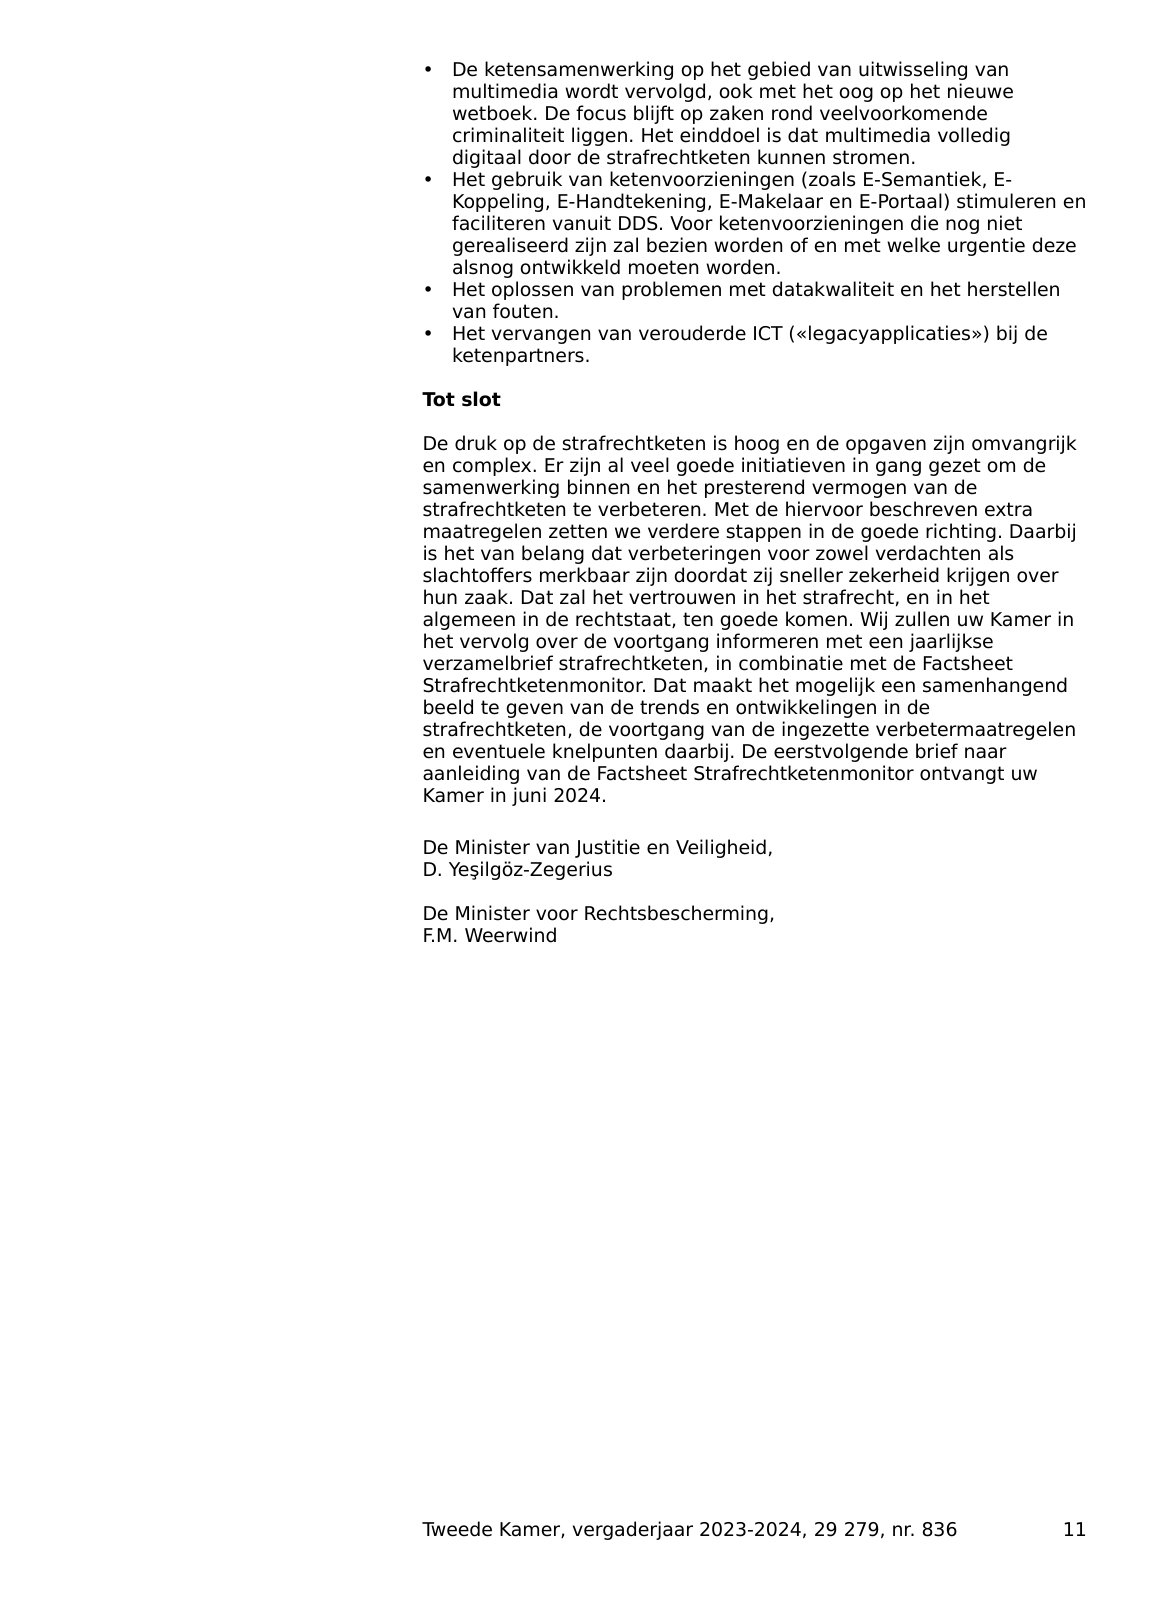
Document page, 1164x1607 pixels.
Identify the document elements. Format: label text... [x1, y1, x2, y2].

text De Minister van Justitie en Veiligheid, D. Yeşilgöz-Zegerius [422, 837, 1087, 881]
text • Het oplossen van problemen met datakwaliteit en het herstellen van fouten. [422, 279, 1087, 323]
text • Het vervangen van verouderde ICT («legacyapplicaties») bij de ketenpartners. [422, 323, 1087, 367]
text De druk op de strafrechtketen is hoog en de opgaven zijn omvangrijk en complex. Er zijn al veel goede initiatieven in gang gezet om de samenwerking binnen en het presterend vermogen van de strafrechtketen te verbeteren. Met de hiervoor beschreven extra maatregelen zetten we verdere stappen in de goede richting. Daarbij is het van belang dat verbeteringen voor zowel verdachten als slachtoffers merkbaar zijn doordat zij sneller zekerheid krijgen over hun zaak. Dat zal het vertrouwen in het strafrecht, en in het algemeen in de rechtstaat, ten goede komen. Wij zullen uw Kamer in het vervolg over de voortgang informeren met een jaarlijkse verzamelbrief strafrechtketen, in combinatie met de Factsheet Strafrechtketenmonitor. Dat maakt het mogelijk een samenhangend beeld te geven van de trends en ontwikkelingen in de strafrechtketen, de voortgang van de ingezette verbetermaatregelen en eventuele knelpunten daarbij. De eerstvolgende brief naar aanleiding van de Factsheet Strafrechtketenmonitor ontvangt uw Kamer in juni 2024. [422, 433, 1087, 807]
text De Minister voor Rechtsbescherming, F.M. Weerwind [422, 903, 1087, 947]
subtitle Tot slot [422, 389, 1087, 411]
text • De ketensamenwerking op het gebied van uitwisseling van multimedia wordt vervolgd, ook met het oog op het nieuwe wetboek. De focus blijft op zaken rond veelvoorkomende criminaliteit liggen. Het einddoel is dat multimedia volledig digitaal door de strafrechtketen kunnen stromen. [422, 59, 1087, 169]
text • Het gebruik van ketenvoorzieningen (zoals E-Semantiek, E-Koppeling, E-Handtekening, E-Makelaar en E-Portaal) stimuleren en faciliteren vanuit DDS. Voor ketenvoorzieningen die nog niet gerealiseerd zijn zal bezien worden of en met welke urgentie deze alsnog ontwikkeld moeten worden. [422, 169, 1087, 279]
